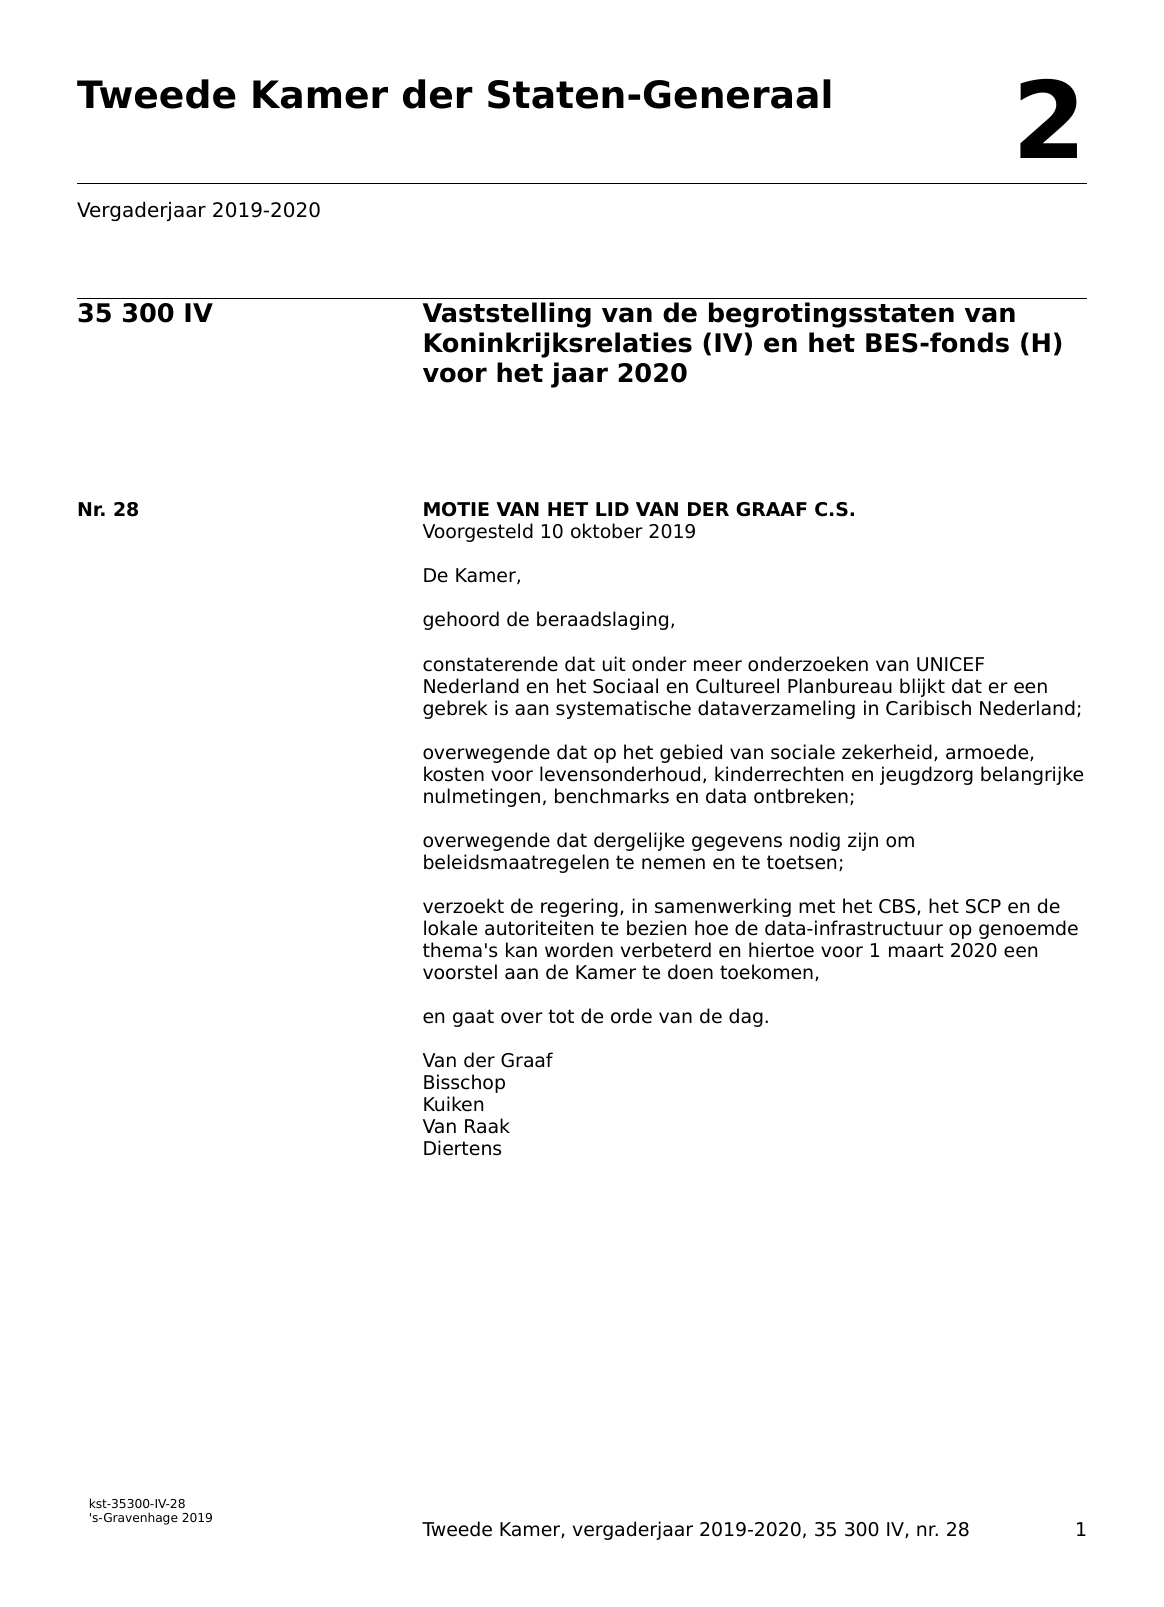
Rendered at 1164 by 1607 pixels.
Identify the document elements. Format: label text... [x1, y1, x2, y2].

text kst-35300-IV-28 [88, 1497, 323, 1511]
text en gaat over tot de orde van de dag. [422, 1006, 1087, 1028]
text gehoord de beraadslaging, [422, 609, 1087, 631]
subtitle 35 300 IV Vaststelling van de begrotingsstaten van Koninkrijksrelaties (IV) en het BES-fonds (H) voor het jaar 2020 [77, 299, 1087, 388]
text Van Raak [422, 1116, 1087, 1138]
table_header 2 [886, 59, 1087, 183]
subtitle Nr. 28 MOTIE VAN HET LID VAN DER GRAAF C.S. [77, 499, 1087, 521]
text Van der Graaf [422, 1050, 1087, 1072]
text Diertens [422, 1138, 1087, 1160]
table_cell Vergaderjaar 2019-2020 [77, 184, 1087, 298]
text constaterende dat uit onder meer onderzoeken van UNICEF Nederland en het Sociaal en Cultureel Planbureau blijkt dat er een gebrek is aan systematische dataverzameling in Caribisch Nederland; [422, 653, 1087, 719]
table_header Tweede Kamer der Staten-Generaal [77, 59, 886, 183]
text 's-Gravenhage 2019 [88, 1511, 323, 1525]
text verzoekt de regering, in samenwerking met het CBS, het SCP en de lokale autoriteiten te bezien hoe de data-infrastructuur op genoemde thema's kan worden verbeterd en hiertoe voor 1 maart 2020 een voorstel aan de Kamer te doen toekomen, [422, 896, 1087, 984]
text overwegende dat op het gebied van sociale zekerheid, armoede, kosten voor levensonderhoud, kinderrechten en jeugdzorg belangrijke nulmetingen, benchmarks en data ontbreken; [422, 742, 1087, 808]
text Voorgesteld 10 oktober 2019 [422, 521, 1087, 543]
text overwegende dat dergelijke gegevens nodig zijn om beleidsmaatregelen te nemen en te toetsen; [422, 830, 1087, 874]
text De Kamer, [422, 565, 1087, 587]
text Kuiken [422, 1094, 1087, 1116]
text Bisschop [422, 1072, 1087, 1094]
